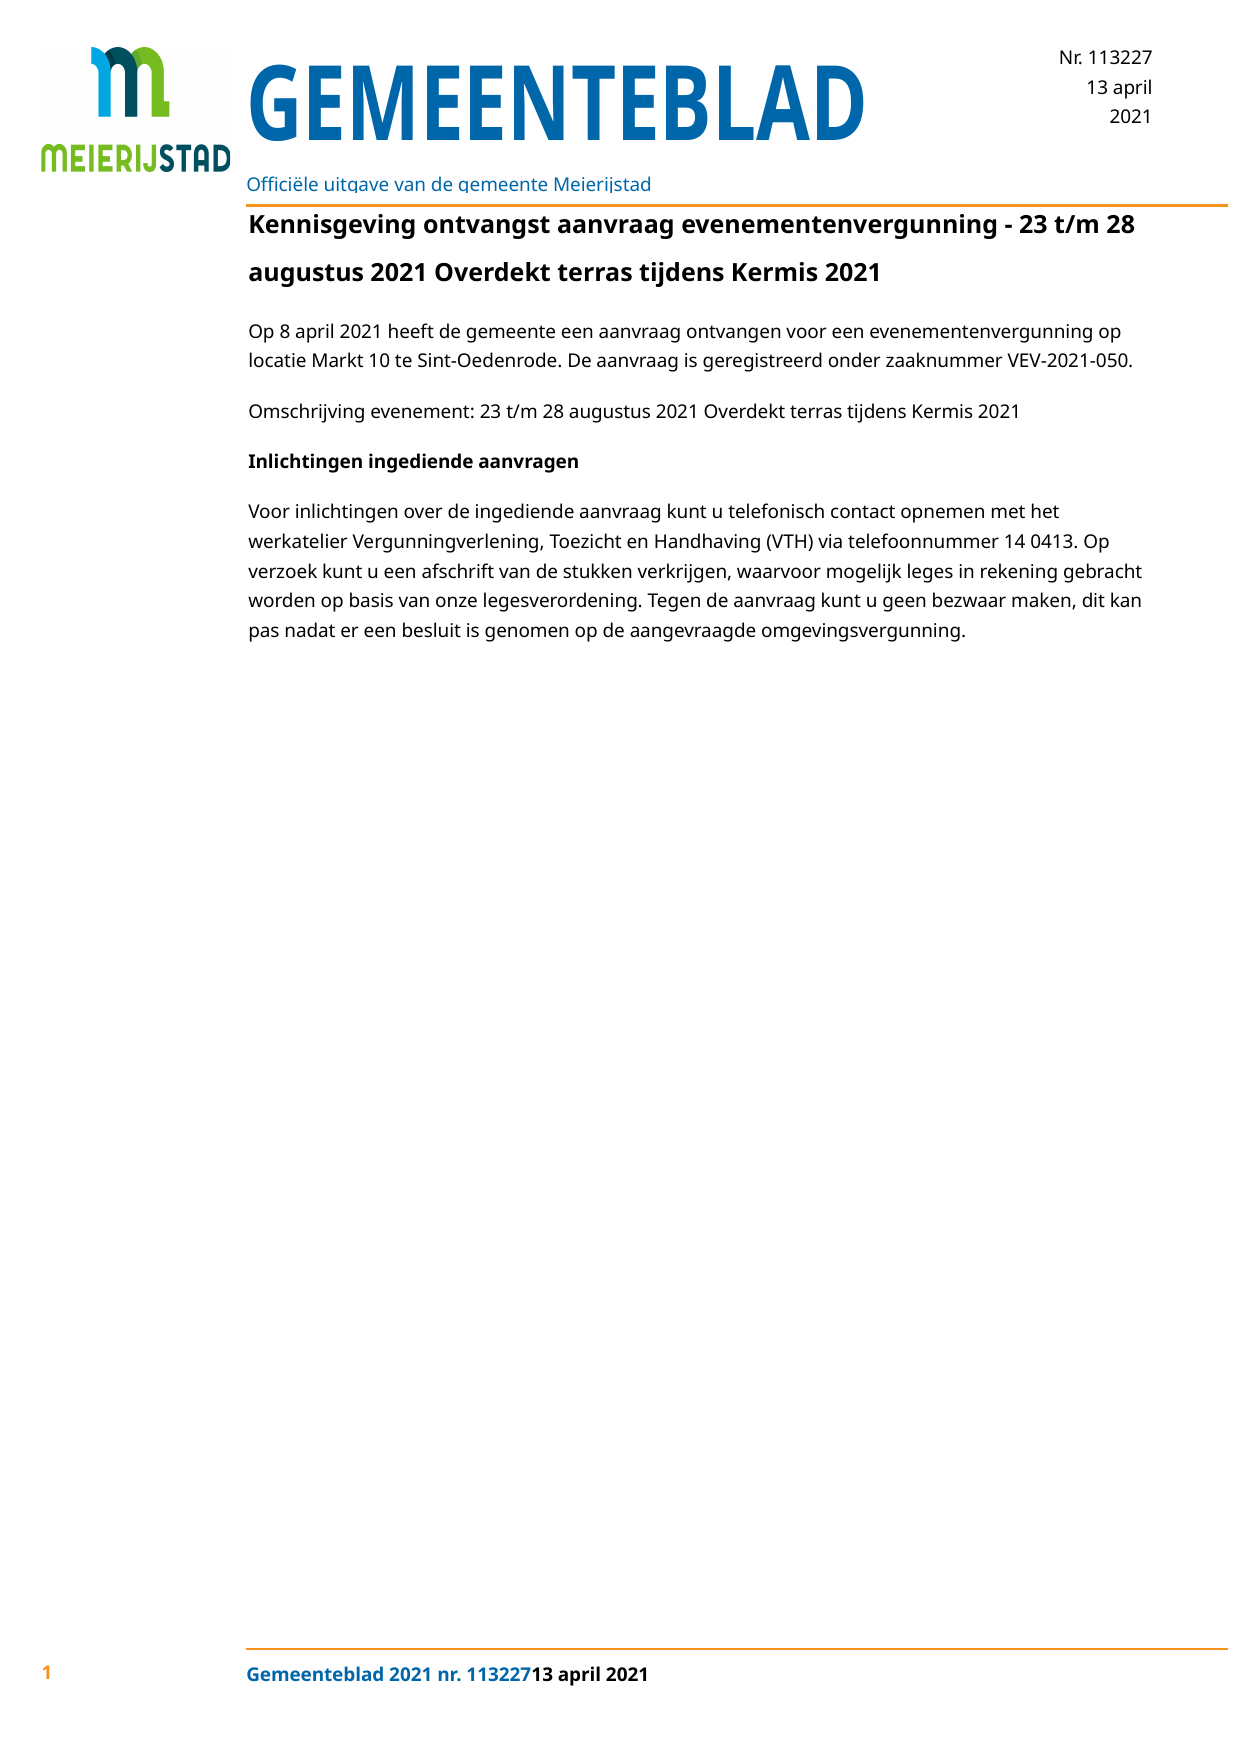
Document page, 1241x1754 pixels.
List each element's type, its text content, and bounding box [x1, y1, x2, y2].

text Voor inlichtingen over de ingediende aanvraag kunt u telefonisch contact opnemen met het werkatelier Vergunningverlening, Toezicht en Handhaving (VTH) via telefoonnummer 14 0413. Op verzoek kunt u een afschrift van de stukken verkrijgen, waarvoor mogelijk leges in rekening gebracht worden op basis van onze legesverordening. Tegen de aanvraag kunt u geen bezwaar maken, dit kan pas nadat er een besluit is genomen op de aangevraagde omgevingsvergunning. [248, 499, 1152, 643]
picture [41, 47, 231, 172]
text Omschrijving evenement: 23 t/m 28 augustus 2021 Overdekt terras tijdens Kermis 2021 [248, 398, 1152, 424]
text Kennisgeving ontvangst aanvraag evenementenvergunning - 23 t/m 28 augustus 2021 Overdekt terras tijdens Kermis 2021 [248, 207, 1152, 288]
text Op 8 april 2021 heeft de gemeente een aanvraag ontvangen voor een evenementenvergunning op locatie Markt 10 te Sint-Oedenrode. De aanvraag is geregistreerd onder zaaknummer VEV-2021-050. [248, 318, 1152, 373]
text Inlichtingen ingediende aanvragen [248, 448, 1152, 474]
